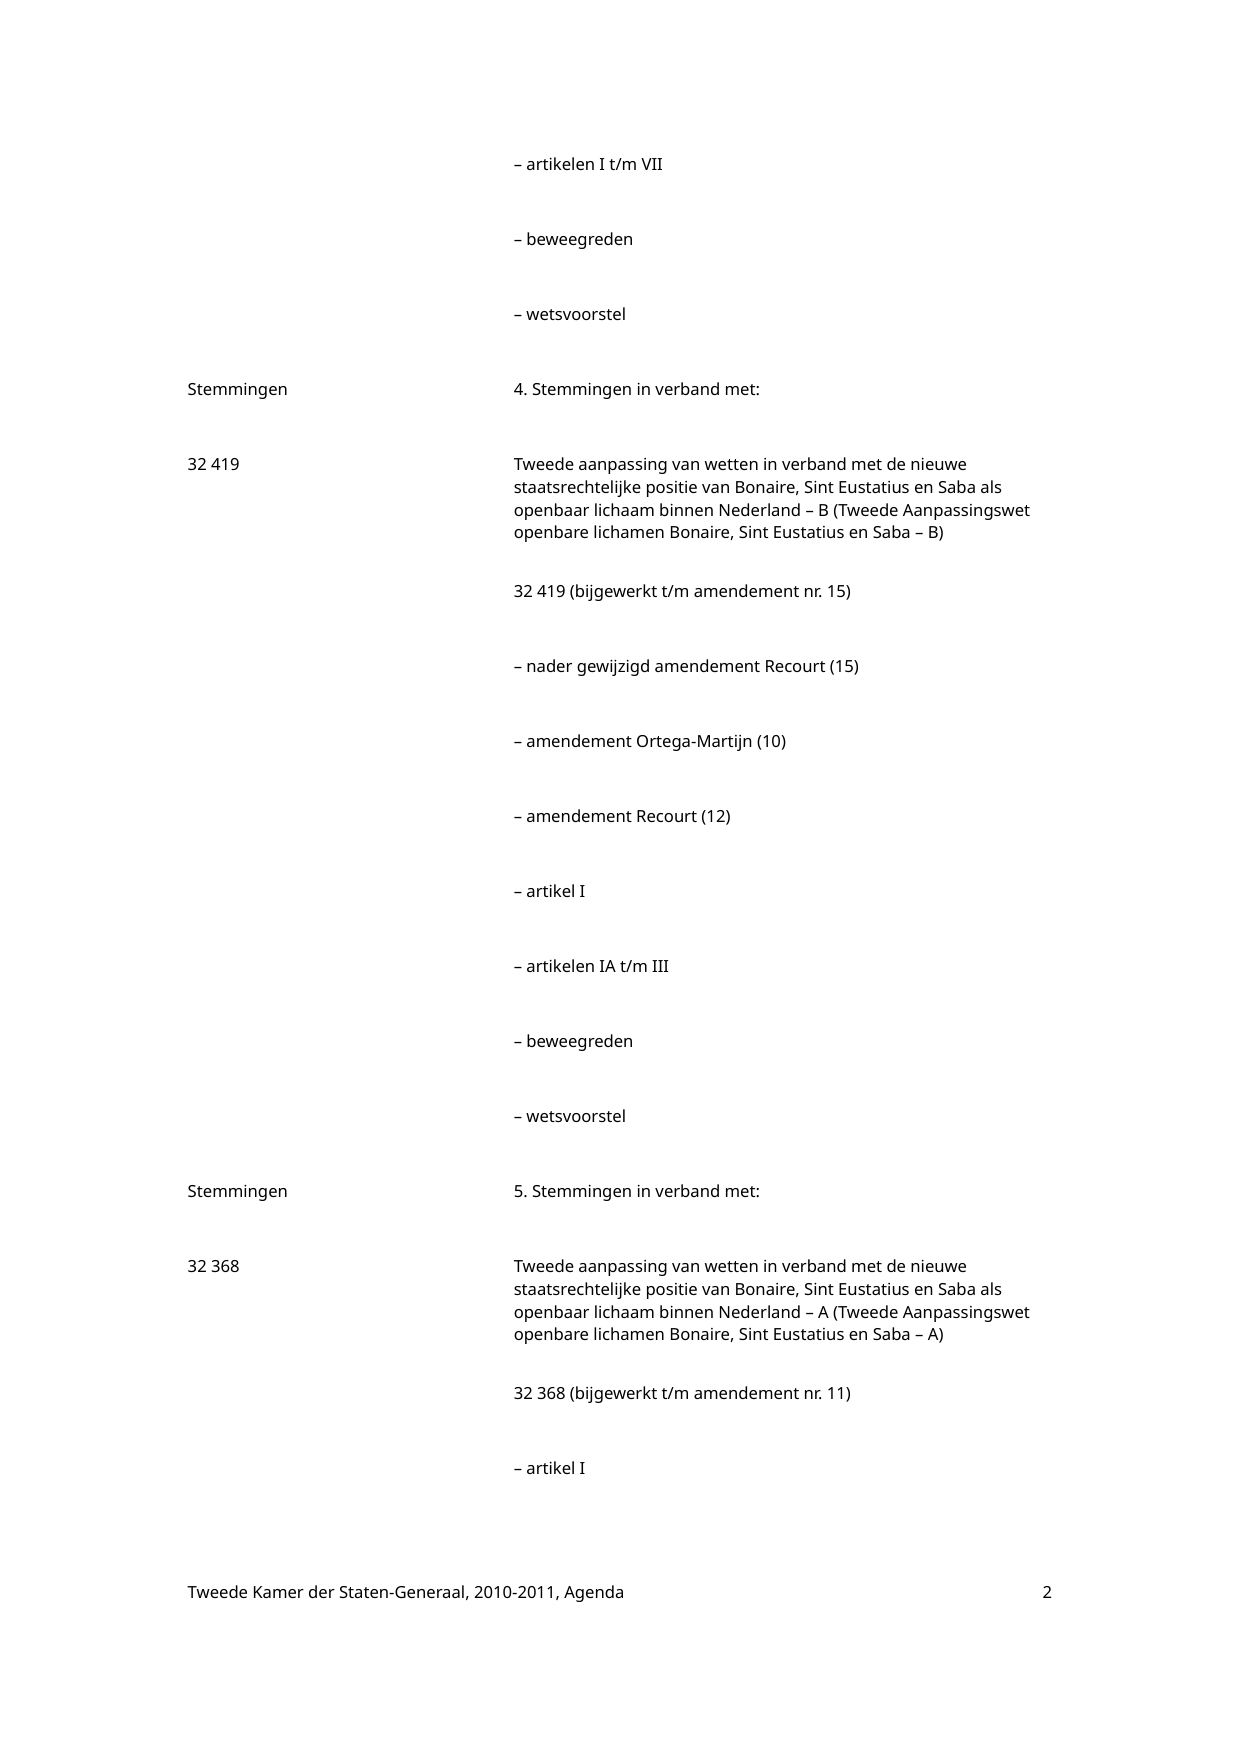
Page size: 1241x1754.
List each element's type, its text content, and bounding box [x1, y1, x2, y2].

table_cell – artikelen IA t/m III [510, 952, 1053, 1027]
table_cell Stemmingen [188, 375, 490, 450]
table_cell [490, 450, 510, 577]
table_cell 32 368 [188, 1252, 490, 1379]
table_cell [490, 877, 510, 952]
table_cell – wetsvoorstel [510, 1102, 1053, 1177]
table_cell Stemmingen [188, 1177, 490, 1252]
table_cell – beweegreden [510, 1027, 1053, 1102]
table_cell [188, 1379, 490, 1454]
table_cell [490, 1379, 510, 1454]
table_cell – artikel I [510, 877, 1053, 952]
table_cell [188, 225, 490, 300]
table_cell [188, 150, 490, 225]
table_cell [188, 727, 490, 802]
table_cell Tweede aanpassing van wetten in verband met de nieuwe staatsrechtelijke positie van Bonaire, Sint Eustatius en Saba als openbaar lichaam binnen Nederland – B (Tweede Aanpassingswet openbare lichamen Bonaire, Sint Eustatius en Saba – B) [510, 450, 1053, 577]
table_cell [188, 952, 490, 1027]
table_cell [188, 1027, 490, 1102]
table_cell [490, 375, 510, 450]
table_cell – amendement Ortega-Martijn (10) [510, 727, 1053, 802]
table_cell [490, 952, 510, 1027]
table_cell [490, 300, 510, 375]
table_cell – artikel I [510, 1454, 1053, 1529]
table_cell [490, 652, 510, 727]
table_cell [490, 802, 510, 877]
table_cell – wetsvoorstel [510, 300, 1053, 375]
table_cell [188, 802, 490, 877]
table_cell [490, 225, 510, 300]
table_cell 32 419 (bijgewerkt t/m amendement nr. 15) [510, 577, 1053, 652]
table_cell [490, 150, 510, 225]
table_cell [490, 577, 510, 652]
table_cell [490, 1027, 510, 1102]
table_cell 32 419 [188, 450, 490, 577]
table_cell [188, 300, 490, 375]
table_cell [188, 577, 490, 652]
table_cell 5. Stemmingen in verband met: [510, 1177, 1053, 1252]
table_cell [188, 877, 490, 952]
table_cell 4. Stemmingen in verband met: [510, 375, 1053, 450]
table_cell [490, 1102, 510, 1177]
table_cell 32 368 (bijgewerkt t/m amendement nr. 11) [510, 1379, 1053, 1454]
table_cell – amendement Recourt (12) [510, 802, 1053, 877]
table_cell [490, 727, 510, 802]
table_cell [490, 1454, 510, 1529]
table_cell [490, 1252, 510, 1379]
table_cell – beweegreden [510, 225, 1053, 300]
table_cell – artikelen I t/m VII [510, 150, 1053, 225]
table_cell [188, 652, 490, 727]
table_cell [490, 1177, 510, 1252]
table_cell – nader gewijzigd amendement Recourt (15) [510, 652, 1053, 727]
table_cell Tweede aanpassing van wetten in verband met de nieuwe staatsrechtelijke positie van Bonaire, Sint Eustatius en Saba als openbaar lichaam binnen Nederland – A (Tweede Aanpassingswet openbare lichamen Bonaire, Sint Eustatius en Saba – A) [510, 1252, 1053, 1379]
table_cell [188, 1454, 490, 1529]
table_cell [188, 1102, 490, 1177]
